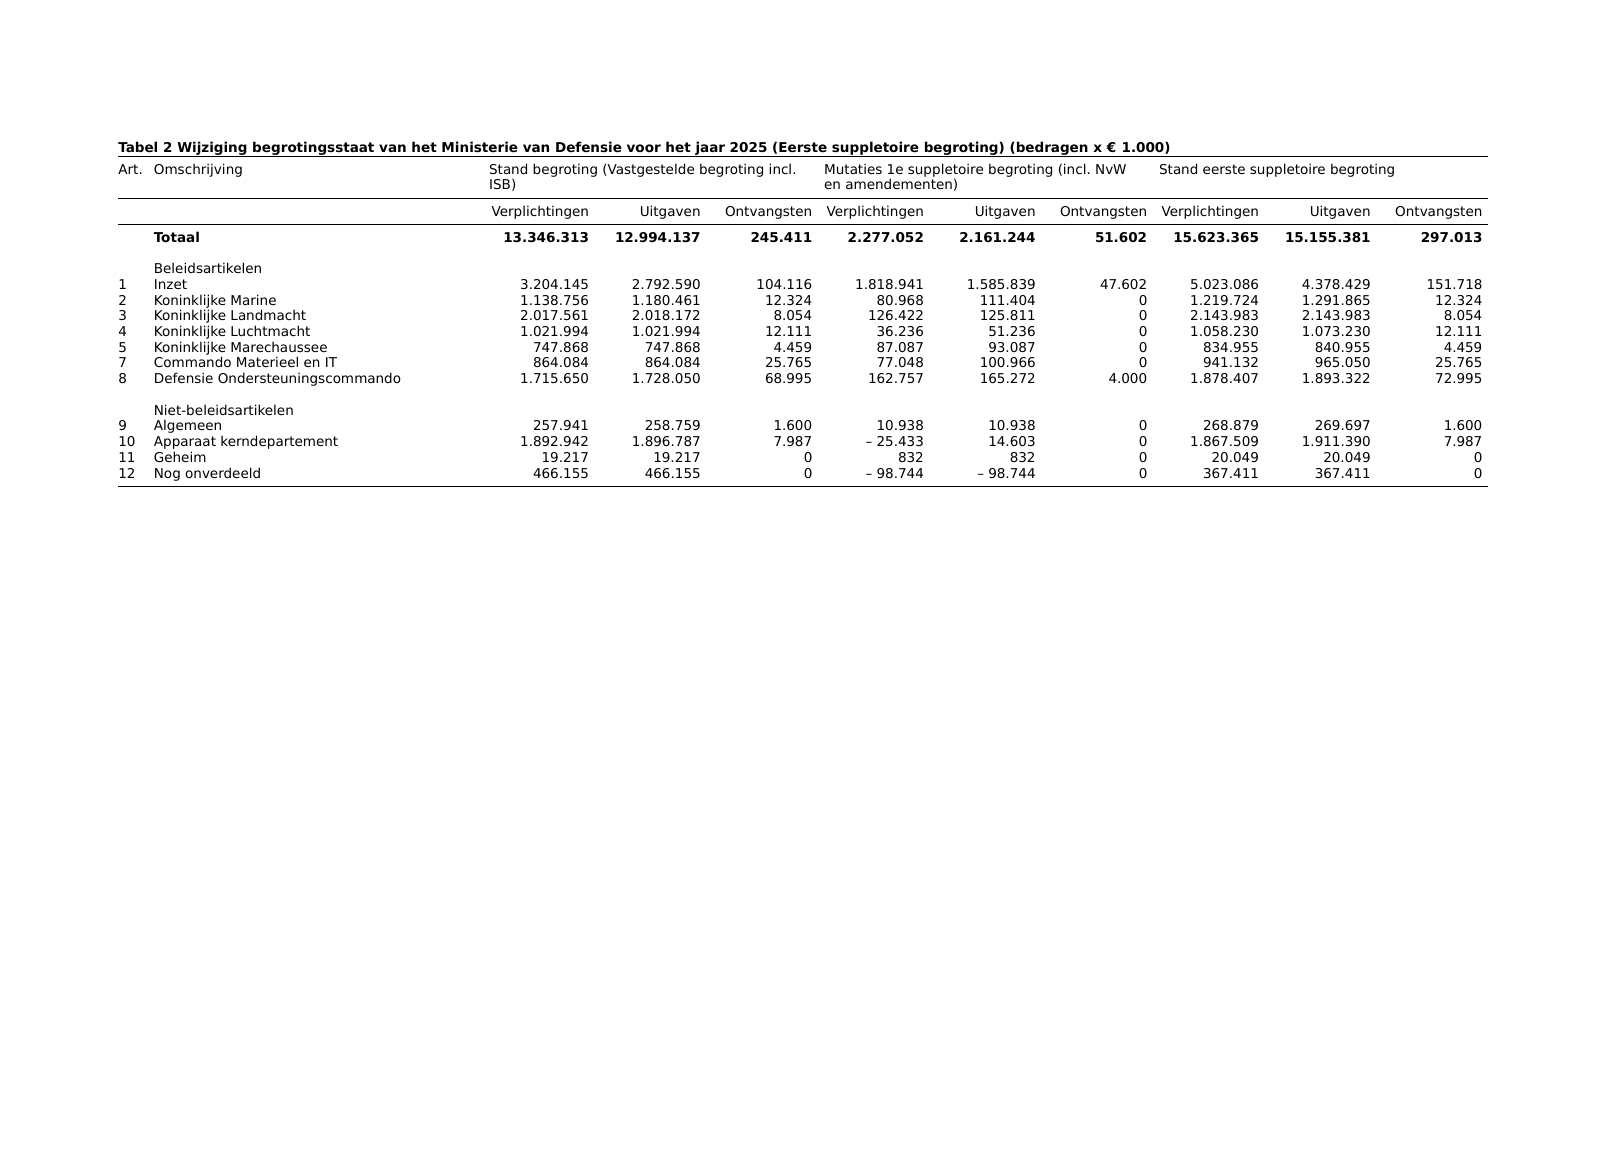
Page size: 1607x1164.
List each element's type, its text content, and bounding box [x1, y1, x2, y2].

table_cell 7 [118, 355, 148, 371]
table_cell 4.378.429 [1265, 277, 1376, 292]
table_cell Stand begroting (Vastgestelde begroting incl. ISB) [483, 157, 818, 198]
table_cell 125.811 [930, 308, 1041, 324]
table_cell [1041, 261, 1153, 277]
table_cell [1153, 403, 1264, 418]
table_cell 1.715.650 [483, 371, 594, 387]
table_cell 4 [118, 324, 148, 339]
table_cell 0 [1041, 293, 1153, 308]
table_cell [706, 261, 818, 277]
table_cell 1.893.322 [1265, 371, 1376, 387]
table_cell [1265, 261, 1376, 277]
table_cell 4.459 [1376, 340, 1488, 355]
table_cell 8.054 [706, 308, 818, 324]
table_cell 12.324 [1376, 293, 1488, 308]
table_cell 100.966 [930, 355, 1041, 371]
table_cell 77.048 [818, 355, 929, 371]
table_cell 1.911.390 [1265, 434, 1376, 450]
table_cell 0 [1041, 465, 1153, 486]
table_cell Defensie Ondersteuningscommando [148, 371, 483, 387]
table_cell [1265, 387, 1376, 402]
table_cell [930, 387, 1041, 402]
table_cell 165.272 [930, 371, 1041, 387]
table_cell [1153, 245, 1264, 261]
table_cell Ontvangsten [1041, 199, 1153, 224]
table_cell 965.050 [1265, 355, 1376, 371]
table_cell Koninklijke Marechaussee [148, 340, 483, 355]
table_cell 4.000 [1041, 371, 1153, 387]
table_cell [930, 403, 1041, 418]
table_cell [118, 199, 148, 224]
table_cell [148, 199, 483, 224]
table_cell 0 [1041, 434, 1153, 450]
table_cell 0 [1376, 450, 1488, 465]
table_cell 12.111 [706, 324, 818, 339]
table_cell Verplichtingen [818, 199, 929, 224]
table_cell 1 [118, 277, 148, 292]
table_cell [118, 261, 148, 277]
table_cell 864.084 [483, 355, 594, 371]
table_cell 0 [1041, 324, 1153, 339]
table_cell [118, 403, 148, 418]
table_cell 2.161.244 [930, 225, 1041, 245]
table_cell 864.084 [595, 355, 706, 371]
table_cell Beleidsartikelen [148, 261, 483, 277]
table_cell 36.236 [818, 324, 929, 339]
table_cell 1.021.994 [595, 324, 706, 339]
table_cell 2.018.172 [595, 308, 706, 324]
table_cell Verplichtingen [1153, 199, 1264, 224]
table_cell 297.013 [1376, 225, 1488, 245]
table_cell [595, 261, 706, 277]
table_cell [483, 261, 594, 277]
table_cell [818, 261, 929, 277]
table_cell 1.058.230 [1153, 324, 1264, 339]
table_cell 941.132 [1153, 355, 1264, 371]
table_cell Apparaat kerndepartement [148, 434, 483, 450]
table_cell 1.021.994 [483, 324, 594, 339]
table_header Tabel 2 Wijziging begrotingsstaat van het Ministerie van Defensie voor het jaar 2025 (Eerste suppletoire begroting) (bedragen x € 1.000) [118, 140, 1488, 156]
table_cell 12 [118, 465, 148, 486]
table_cell 2 [118, 293, 148, 308]
table_cell 1.585.839 [930, 277, 1041, 292]
table_cell [148, 387, 483, 402]
table_cell 1.728.050 [595, 371, 706, 387]
table_cell 8 [118, 371, 148, 387]
table_cell 13.346.313 [483, 225, 594, 245]
table_cell Nog onverdeeld [148, 465, 483, 486]
table_cell 7.987 [706, 434, 818, 450]
table_cell 834.955 [1153, 340, 1264, 355]
table_cell [1376, 245, 1488, 261]
table_cell 1.138.756 [483, 293, 594, 308]
table_cell 20.049 [1265, 450, 1376, 465]
table_cell 162.757 [818, 371, 929, 387]
table_cell 68.995 [706, 371, 818, 387]
table_cell Verplichtingen [483, 199, 594, 224]
table_cell 51.602 [1041, 225, 1153, 245]
table_cell 10.938 [930, 418, 1041, 434]
table_cell Totaal [148, 225, 483, 245]
table_cell 466.155 [595, 465, 706, 486]
table_cell 367.411 [1265, 465, 1376, 486]
table_cell [1041, 403, 1153, 418]
table_cell [706, 387, 818, 402]
table_cell Omschrijving [148, 157, 483, 198]
table_cell [118, 245, 148, 261]
table_cell 2.143.983 [1153, 308, 1264, 324]
table_cell 20.049 [1153, 450, 1264, 465]
table_cell 93.087 [930, 340, 1041, 355]
table_cell [483, 403, 594, 418]
table_cell 9 [118, 418, 148, 434]
table_cell 87.087 [818, 340, 929, 355]
table_cell [483, 245, 594, 261]
table_cell 258.759 [595, 418, 706, 434]
table_cell Ontvangsten [1376, 199, 1488, 224]
table_cell 1.600 [706, 418, 818, 434]
table_cell Uitgaven [1265, 199, 1376, 224]
table_cell – 98.744 [818, 465, 929, 486]
table_cell 19.217 [595, 450, 706, 465]
table_cell 2.017.561 [483, 308, 594, 324]
table_cell Uitgaven [930, 199, 1041, 224]
table_cell 47.602 [1041, 277, 1153, 292]
table_cell 8.054 [1376, 308, 1488, 324]
table_cell 104.116 [706, 277, 818, 292]
table_cell Commando Materieel en IT [148, 355, 483, 371]
table_cell Mutaties 1e suppletoire begroting (incl. NvW en amendementen) [818, 157, 1153, 198]
table_cell 268.879 [1153, 418, 1264, 434]
table_cell 1.073.230 [1265, 324, 1376, 339]
table_cell Inzet [148, 277, 483, 292]
table_cell [483, 387, 594, 402]
table_cell [1265, 245, 1376, 261]
table_cell 0 [1041, 355, 1153, 371]
table_cell 1.818.941 [818, 277, 929, 292]
table_cell – 25.433 [818, 434, 929, 450]
table_cell [930, 261, 1041, 277]
table_cell 1.896.787 [595, 434, 706, 450]
table_cell 2.792.590 [595, 277, 706, 292]
table_cell 367.411 [1153, 465, 1264, 486]
table_cell 832 [818, 450, 929, 465]
table_cell [1376, 403, 1488, 418]
table_cell [818, 245, 929, 261]
table_cell [595, 387, 706, 402]
table_cell 1.291.865 [1265, 293, 1376, 308]
table_cell 7.987 [1376, 434, 1488, 450]
table_cell 5 [118, 340, 148, 355]
table_cell 12.111 [1376, 324, 1488, 339]
table_cell 14.603 [930, 434, 1041, 450]
table_cell 245.411 [706, 225, 818, 245]
table_cell [1376, 387, 1488, 402]
table_cell 25.765 [706, 355, 818, 371]
table_cell 80.968 [818, 293, 929, 308]
table_cell 1.878.407 [1153, 371, 1264, 387]
table_cell 1.892.942 [483, 434, 594, 450]
table_cell 4.459 [706, 340, 818, 355]
table_cell [118, 225, 148, 245]
table_cell [930, 245, 1041, 261]
table_cell Koninklijke Landmacht [148, 308, 483, 324]
table_cell Stand eerste suppletoire begroting [1153, 157, 1488, 198]
table_cell 466.155 [483, 465, 594, 486]
table_cell 257.941 [483, 418, 594, 434]
table_cell 1.180.461 [595, 293, 706, 308]
table_cell Koninklijke Marine [148, 293, 483, 308]
table_cell [706, 245, 818, 261]
table_cell 15.155.381 [1265, 225, 1376, 245]
table_cell 1.600 [1376, 418, 1488, 434]
table_cell 2.277.052 [818, 225, 929, 245]
table_cell Koninklijke Luchtmacht [148, 324, 483, 339]
table_cell 1.867.509 [1153, 434, 1264, 450]
table_cell 111.404 [930, 293, 1041, 308]
table_cell 19.217 [483, 450, 594, 465]
table_cell 0 [706, 450, 818, 465]
table_cell 269.697 [1265, 418, 1376, 434]
table_cell [595, 403, 706, 418]
table_cell 747.868 [483, 340, 594, 355]
table_cell [595, 245, 706, 261]
table_cell Art. [118, 157, 148, 198]
table_cell [1041, 245, 1153, 261]
table_cell 0 [1376, 465, 1488, 486]
table_cell [1153, 387, 1264, 402]
table_cell 840.955 [1265, 340, 1376, 355]
table_cell Niet-beleidsartikelen [148, 403, 483, 418]
table_cell Ontvangsten [706, 199, 818, 224]
table_cell 15.623.365 [1153, 225, 1264, 245]
table_cell 1.219.724 [1153, 293, 1264, 308]
table_cell 151.718 [1376, 277, 1488, 292]
table_cell 747.868 [595, 340, 706, 355]
table_cell 10.938 [818, 418, 929, 434]
table_cell 25.765 [1376, 355, 1488, 371]
table_cell [148, 245, 483, 261]
table_cell 10 [118, 434, 148, 450]
table_cell 72.995 [1376, 371, 1488, 387]
table_cell [1265, 403, 1376, 418]
table_cell 12.994.137 [595, 225, 706, 245]
table_cell [1041, 387, 1153, 402]
table_cell 3 [118, 308, 148, 324]
table_cell [818, 403, 929, 418]
table_cell 11 [118, 450, 148, 465]
table_cell 832 [930, 450, 1041, 465]
table_cell 12.324 [706, 293, 818, 308]
table_cell [1376, 261, 1488, 277]
table_cell 51.236 [930, 324, 1041, 339]
table_cell [818, 387, 929, 402]
table_cell Algemeen [148, 418, 483, 434]
table_cell [1153, 261, 1264, 277]
table_cell [706, 403, 818, 418]
table_cell Geheim [148, 450, 483, 465]
table_cell 0 [1041, 340, 1153, 355]
table_cell 126.422 [818, 308, 929, 324]
table_cell 0 [1041, 308, 1153, 324]
table_cell 0 [706, 465, 818, 486]
table_cell 0 [1041, 418, 1153, 434]
table_cell 3.204.145 [483, 277, 594, 292]
table_cell Uitgaven [595, 199, 706, 224]
table_cell – 98.744 [930, 465, 1041, 486]
table_cell 5.023.086 [1153, 277, 1264, 292]
table_cell [118, 387, 148, 402]
table_cell 0 [1041, 450, 1153, 465]
table_cell 2.143.983 [1265, 308, 1376, 324]
